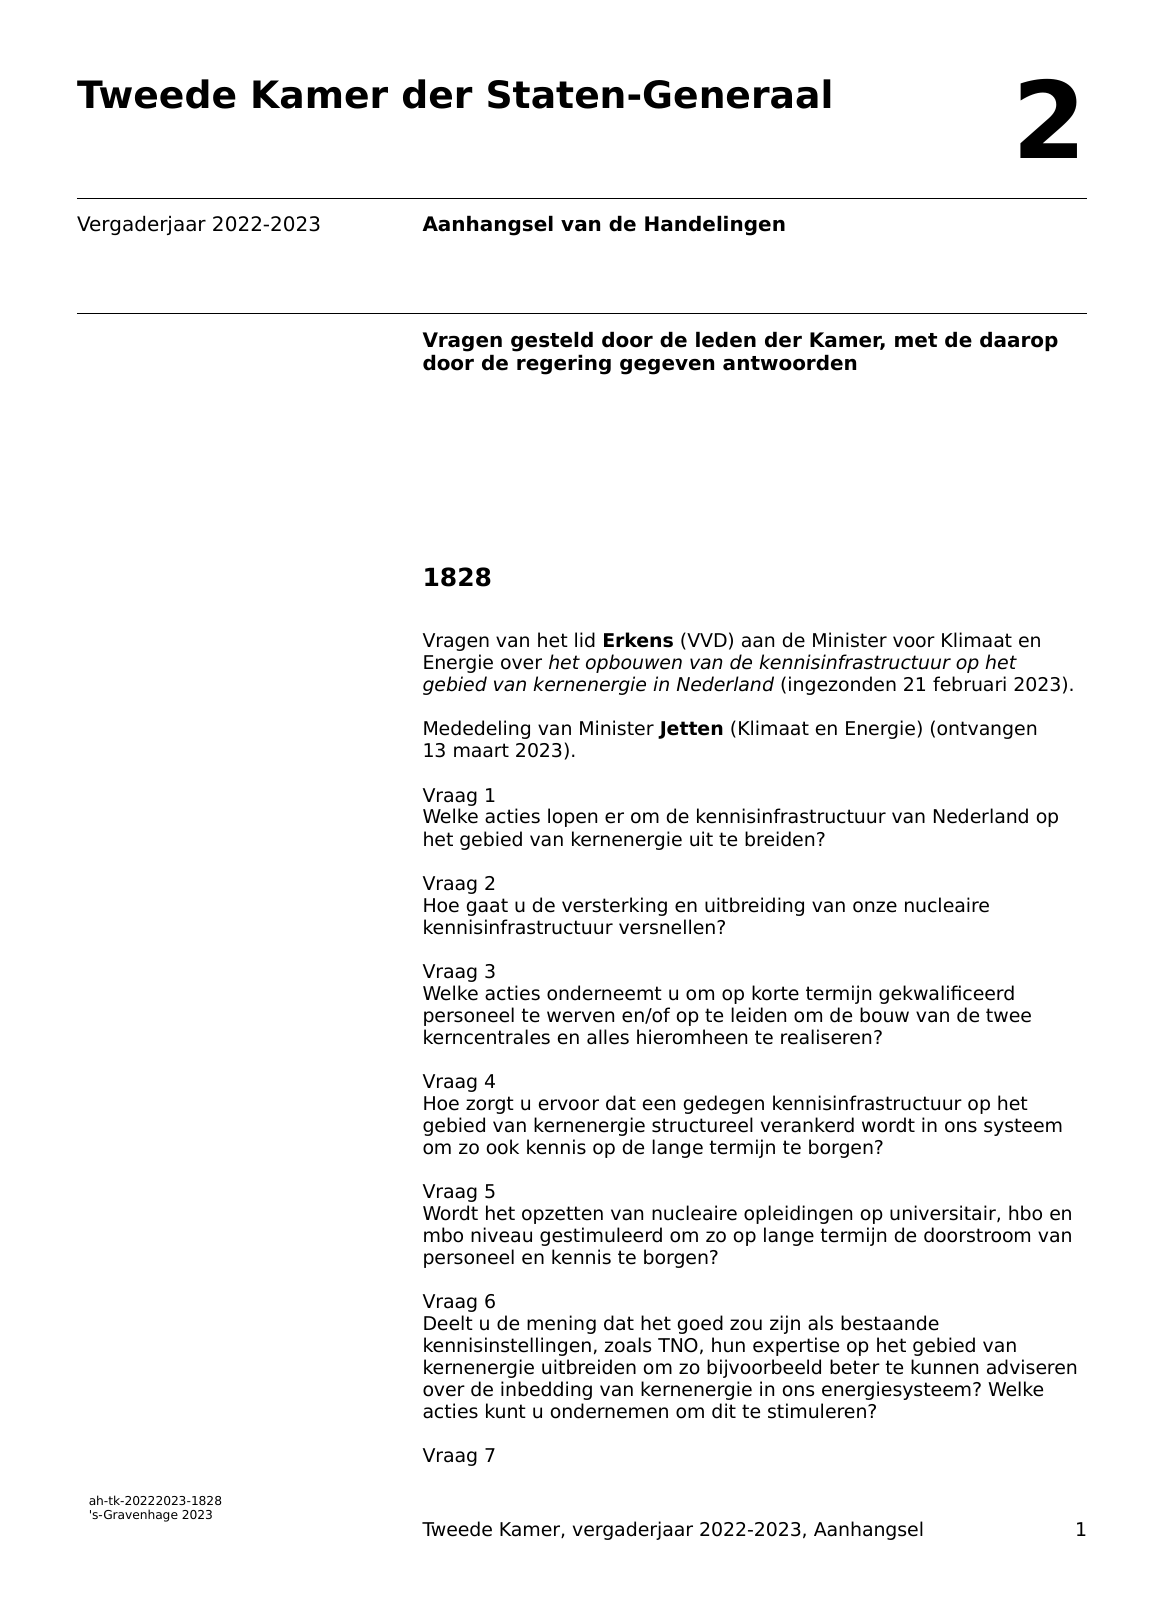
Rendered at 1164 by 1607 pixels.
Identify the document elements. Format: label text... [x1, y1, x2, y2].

text Vraag 3 [422, 961, 1087, 983]
table_cell Aanhangsel van de Handelingen [422, 199, 1087, 313]
text Vragen van het lid Erkens (VVD) aan de Minister voor Klimaat en Energie over het opbouwen van de kennisinfrastructuur op het gebied van kernenergie in Nederland (ingezonden 21 februari 2023). [422, 630, 1087, 696]
text Hoe zorgt u ervoor dat een gedegen kennisinfrastructuur op het gebied van kernenergie structureel verankerd wordt in ons systeem om zo ook kennis op de lange termijn te borgen? [422, 1093, 1087, 1159]
text Vraag 5 [422, 1181, 1087, 1203]
text Vraag 4 [422, 1071, 1087, 1093]
table_cell Vergaderjaar 2022-2023 [77, 199, 422, 313]
text Mededeling van Minister Jetten (Klimaat en Energie) (ontvangen 13 maart 2023). [422, 718, 1087, 762]
text 's-Gravenhage 2023 [88, 1508, 323, 1522]
text Hoe gaat u de versterking en uitbreiding van onze nucleaire kennisinfrastructuur versnellen? [422, 894, 1087, 938]
table_header 2 [886, 59, 1087, 198]
text Vraag 6 [422, 1291, 1087, 1313]
table_cell [77, 314, 422, 375]
text Vraag 1 [422, 784, 1087, 806]
text Vraag 7 [422, 1445, 1087, 1467]
table_header Tweede Kamer der Staten-Generaal [77, 59, 886, 198]
text Vraag 2 [422, 873, 1087, 894]
text Wordt het opzetten van nucleaire opleidingen op universitair, hbo en mbo niveau gestimuleerd om zo op lange termijn de doorstroom van personeel en kennis te borgen? [422, 1203, 1087, 1269]
table_cell Vragen gesteld door de leden der Kamer, met de daarop door de regering gegeven antwoorden [422, 314, 1087, 375]
text ah-tk-20222023-1828 [88, 1494, 323, 1508]
text Welke acties lopen er om de kennisinfrastructuur van Nederland op het gebied van kernenergie uit te breiden? [422, 806, 1087, 850]
text Deelt u de mening dat het goed zou zijn als bestaande kennisinstellingen, zoals TNO, hun expertise op het gebied van kernenergie uitbreiden om zo bijvoorbeeld beter te kunnen adviseren over de inbedding van kernenergie in ons energiesysteem? Welke acties kunt u ondernemen om dit te stimuleren? [422, 1313, 1087, 1423]
text Welke acties onderneemt u om op korte termijn gekwalificeerd personeel te werven en/of op te leiden om de bouw van de twee kerncentrales en alles hieromheen te realiseren? [422, 983, 1087, 1049]
text 1828 [422, 563, 1087, 592]
